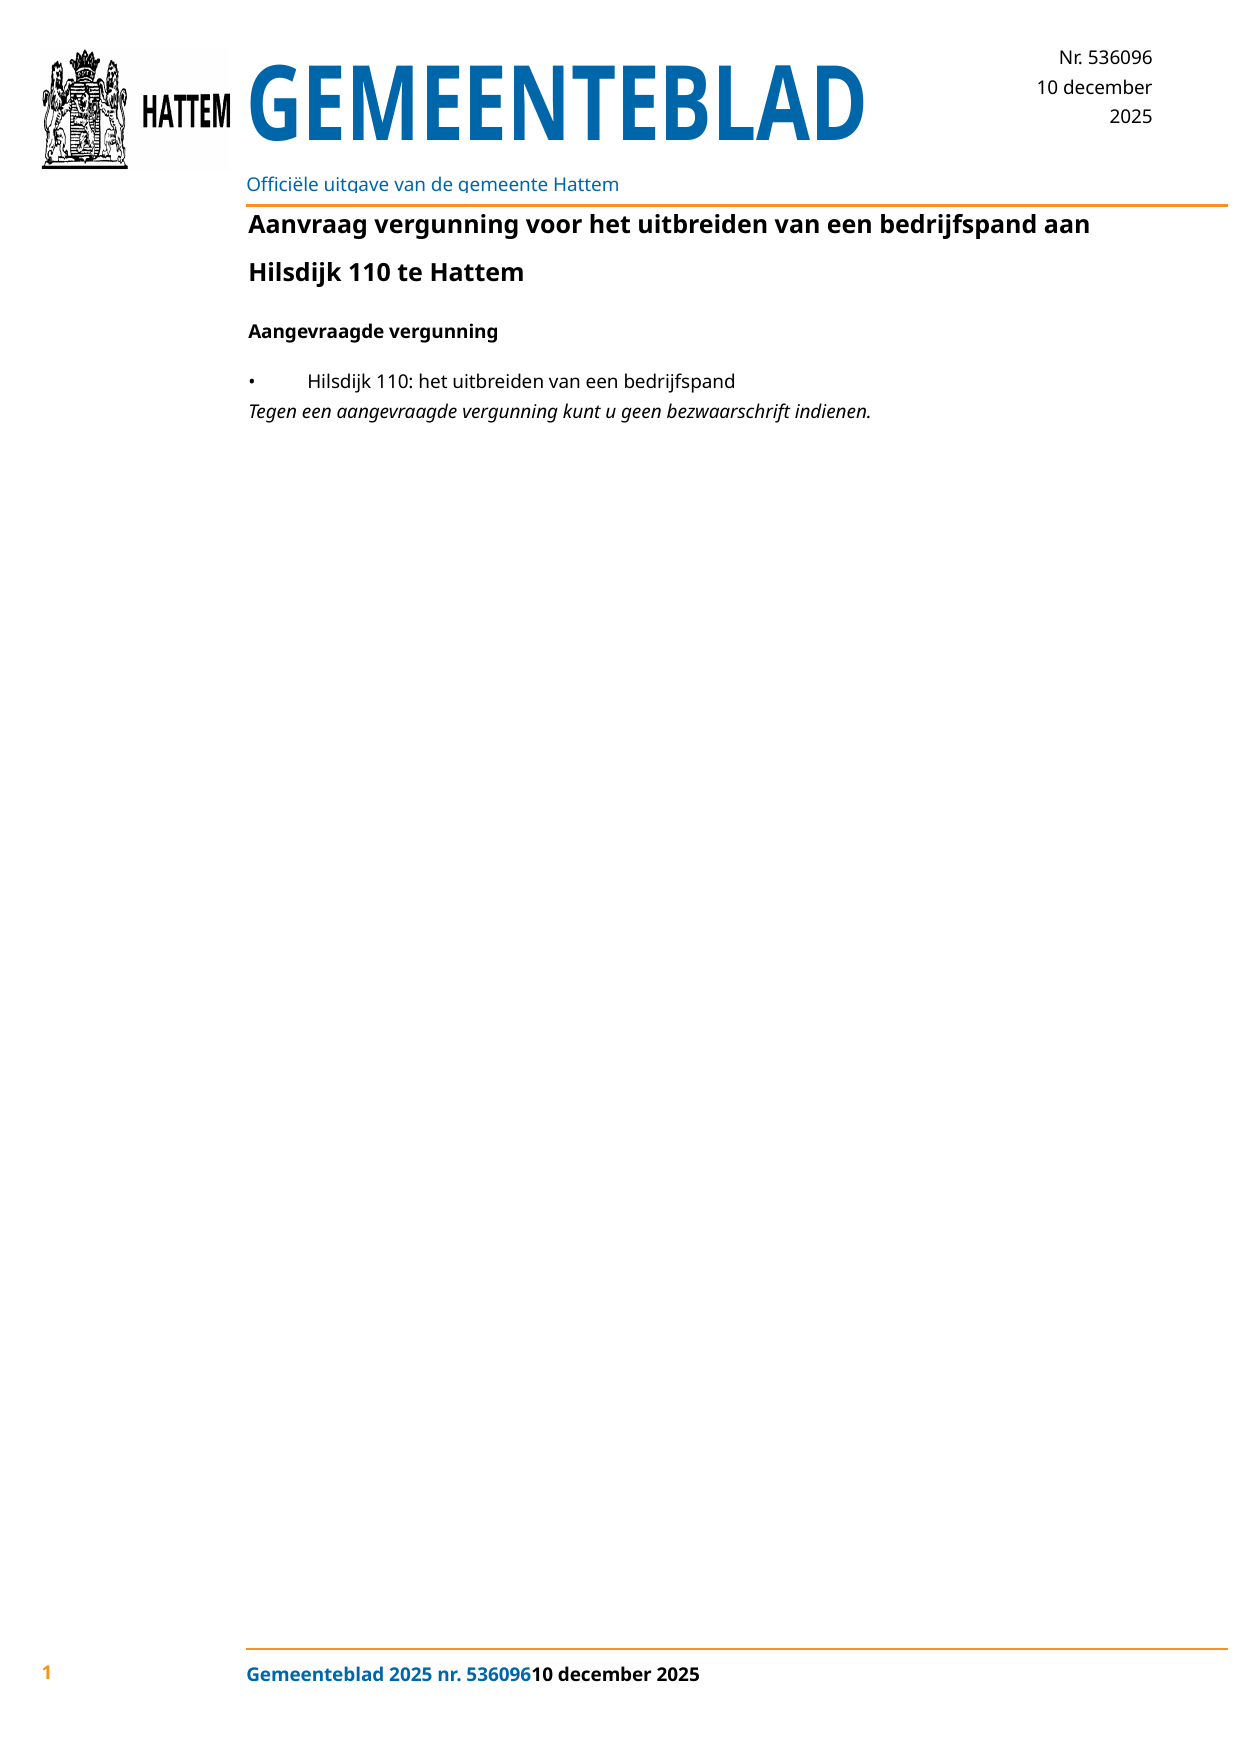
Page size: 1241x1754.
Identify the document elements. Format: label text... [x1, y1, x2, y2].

picture [41, 47, 231, 172]
list Hilsdijk 110: het uitbreiden van een bedrijfspand [248, 368, 1152, 394]
text Aanvraag vergunning voor het uitbreiden van een bedrijfspand aan Hilsdijk 110 te Hattem [248, 207, 1152, 288]
text Aangevraagde vergunning [248, 318, 1152, 344]
text Tegen een aangevraagde vergunning kunt u geen bezwaarschrift indienen. [248, 398, 1152, 424]
